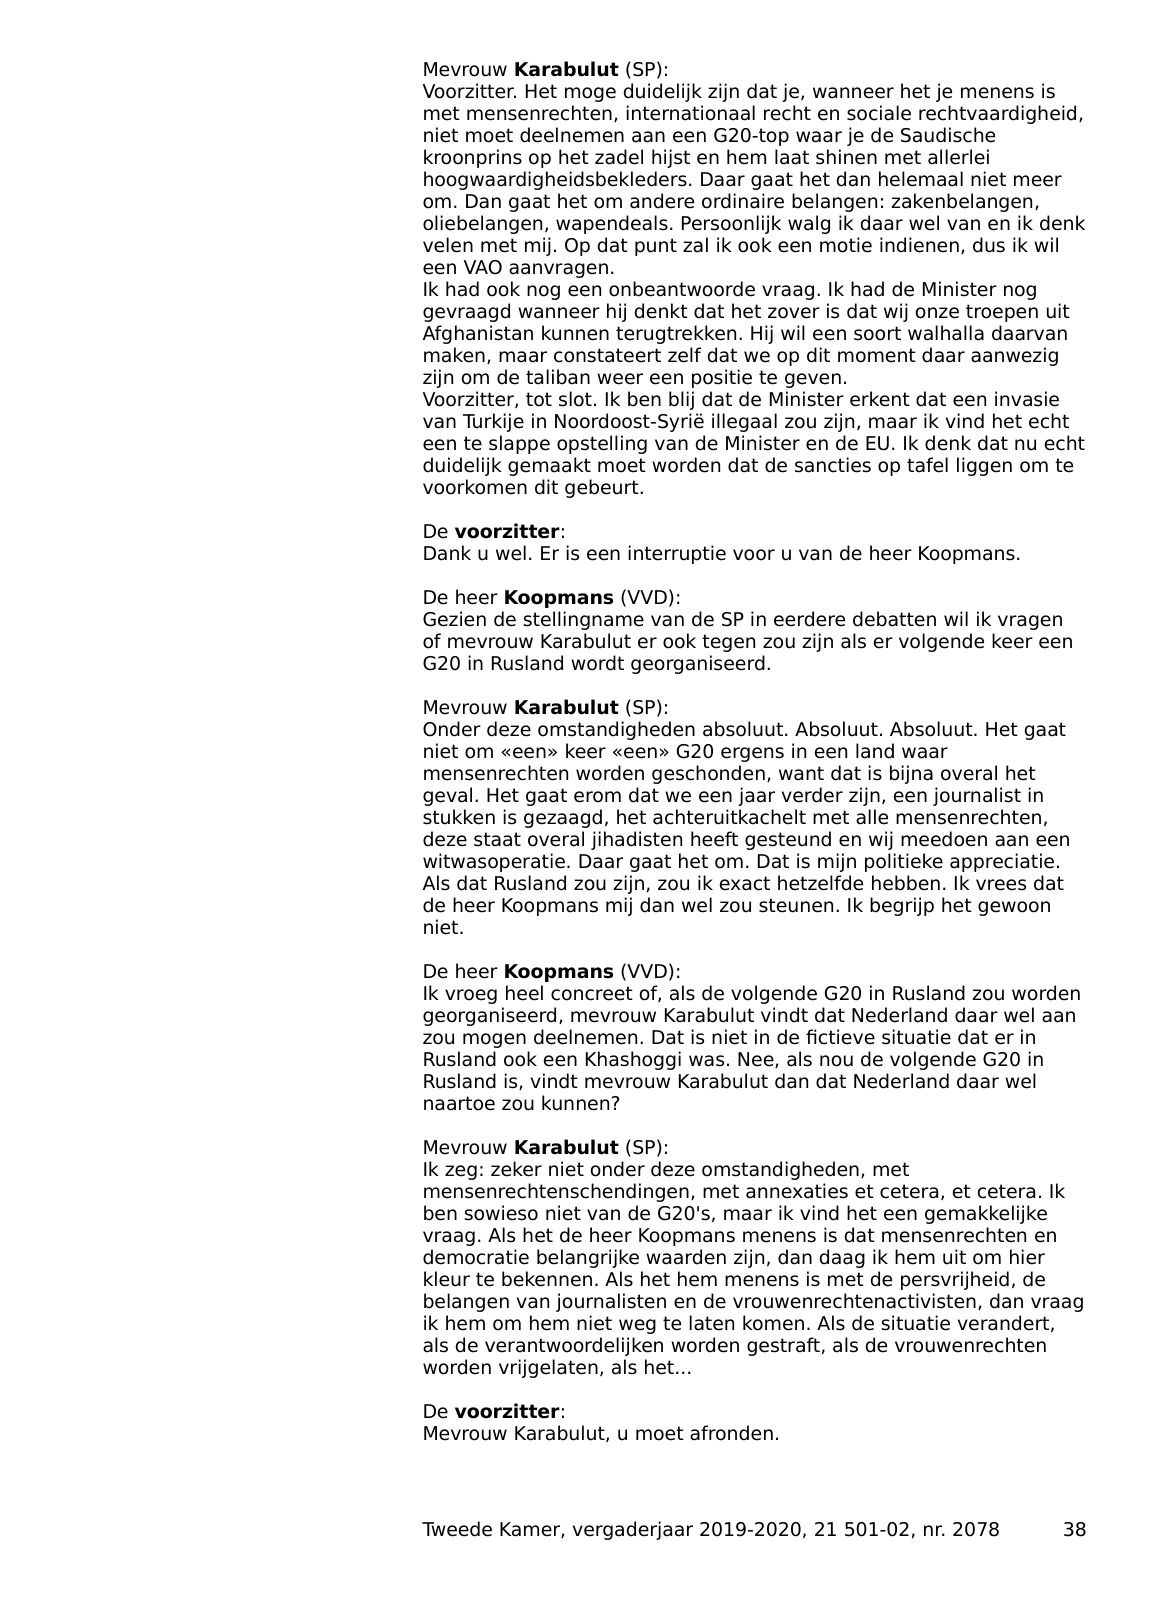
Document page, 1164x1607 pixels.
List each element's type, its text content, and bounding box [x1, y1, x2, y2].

text De heer Koopmans (VVD): [422, 587, 1087, 609]
text De voorzitter: [422, 521, 1087, 543]
text Ik had ook nog een onbeantwoorde vraag. Ik had de Minister nog gevraagd wanneer hij denkt dat het zover is dat wij onze troepen uit Afghanistan kunnen terugtrekken. Hij wil een soort walhalla daarvan maken, maar constateert zelf dat we op dit moment daar aanwezig zijn om de taliban weer een positie te geven. [422, 279, 1087, 389]
text De voorzitter: [422, 1401, 1087, 1423]
text Ik vroeg heel concreet of, als de volgende G20 in Rusland zou worden georganiseerd, mevrouw Karabulut vindt dat Nederland daar wel aan zou mogen deelnemen. Dat is niet in de fictieve situatie dat er in Rusland ook een Khashoggi was. Nee, als nou de volgende G20 in Rusland is, vindt mevrouw Karabulut dan dat Nederland daar wel naartoe zou kunnen? [422, 983, 1087, 1115]
text Ik zeg: zeker niet onder deze omstandigheden, met mensenrechtenschendingen, met annexaties et cetera, et cetera. Ik ben sowieso niet van de G20's, maar ik vind het een gemakkelijke vraag. Als het de heer Koopmans menens is dat mensenrechten en democratie belangrijke waarden zijn, dan daag ik hem uit om hier kleur te bekennen. Als het hem menens is met de persvrijheid, de belangen van journalisten en de vrouwenrechtenactivisten, dan vraag ik hem om hem niet weg te laten komen. Als de situatie verandert, als de verantwoordelijken worden gestraft, als de vrouwenrechten worden vrijgelaten, als het... [422, 1159, 1087, 1379]
text De heer Koopmans (VVD): [422, 961, 1087, 983]
text Gezien de stellingname van de SP in eerdere debatten wil ik vragen of mevrouw Karabulut er ook tegen zou zijn als er volgende keer een G20 in Rusland wordt georganiseerd. [422, 609, 1087, 675]
text Mevrouw Karabulut (SP): [422, 1137, 1087, 1159]
text Voorzitter, tot slot. Ik ben blij dat de Minister erkent dat een invasie van Turkije in Noordoost-Syrië illegaal zou zijn, maar ik vind het echt een te slappe opstelling van de Minister en de EU. Ik denk dat nu echt duidelijk gemaakt moet worden dat de sancties op tafel liggen om te voorkomen dit gebeurt. [422, 389, 1087, 499]
text Mevrouw Karabulut (SP): [422, 59, 1087, 81]
text Mevrouw Karabulut (SP): [422, 697, 1087, 719]
text Voorzitter. Het moge duidelijk zijn dat je, wanneer het je menens is met mensenrechten, internationaal recht en sociale rechtvaardigheid, niet moet deelnemen aan een G20-top waar je de Saudische kroonprins op het zadel hijst en hem laat shinen met allerlei hoogwaardigheidsbekleders. Daar gaat het dan helemaal niet meer om. Dan gaat het om andere ordinaire belangen: zakenbelangen, oliebelangen, wapendeals. Persoonlijk walg ik daar wel van en ik denk velen met mij. Op dat punt zal ik ook een motie indienen, dus ik wil een VAO aanvragen. [422, 81, 1087, 279]
text Dank u wel. Er is een interruptie voor u van de heer Koopmans. [422, 543, 1087, 565]
text Mevrouw Karabulut, u moet afronden. [422, 1423, 1087, 1445]
text Onder deze omstandigheden absoluut. Absoluut. Absoluut. Het gaat niet om «een» keer «een» G20 ergens in een land waar mensenrechten worden geschonden, want dat is bijna overal het geval. Het gaat erom dat we een jaar verder zijn, een journalist in stukken is gezaagd, het achteruitkachelt met alle mensenrechten, deze staat overal jihadisten heeft gesteund en wij meedoen aan een witwasoperatie. Daar gaat het om. Dat is mijn politieke appreciatie. Als dat Rusland zou zijn, zou ik exact hetzelfde hebben. Ik vrees dat de heer Koopmans mij dan wel zou steunen. Ik begrijp het gewoon niet. [422, 719, 1087, 939]
